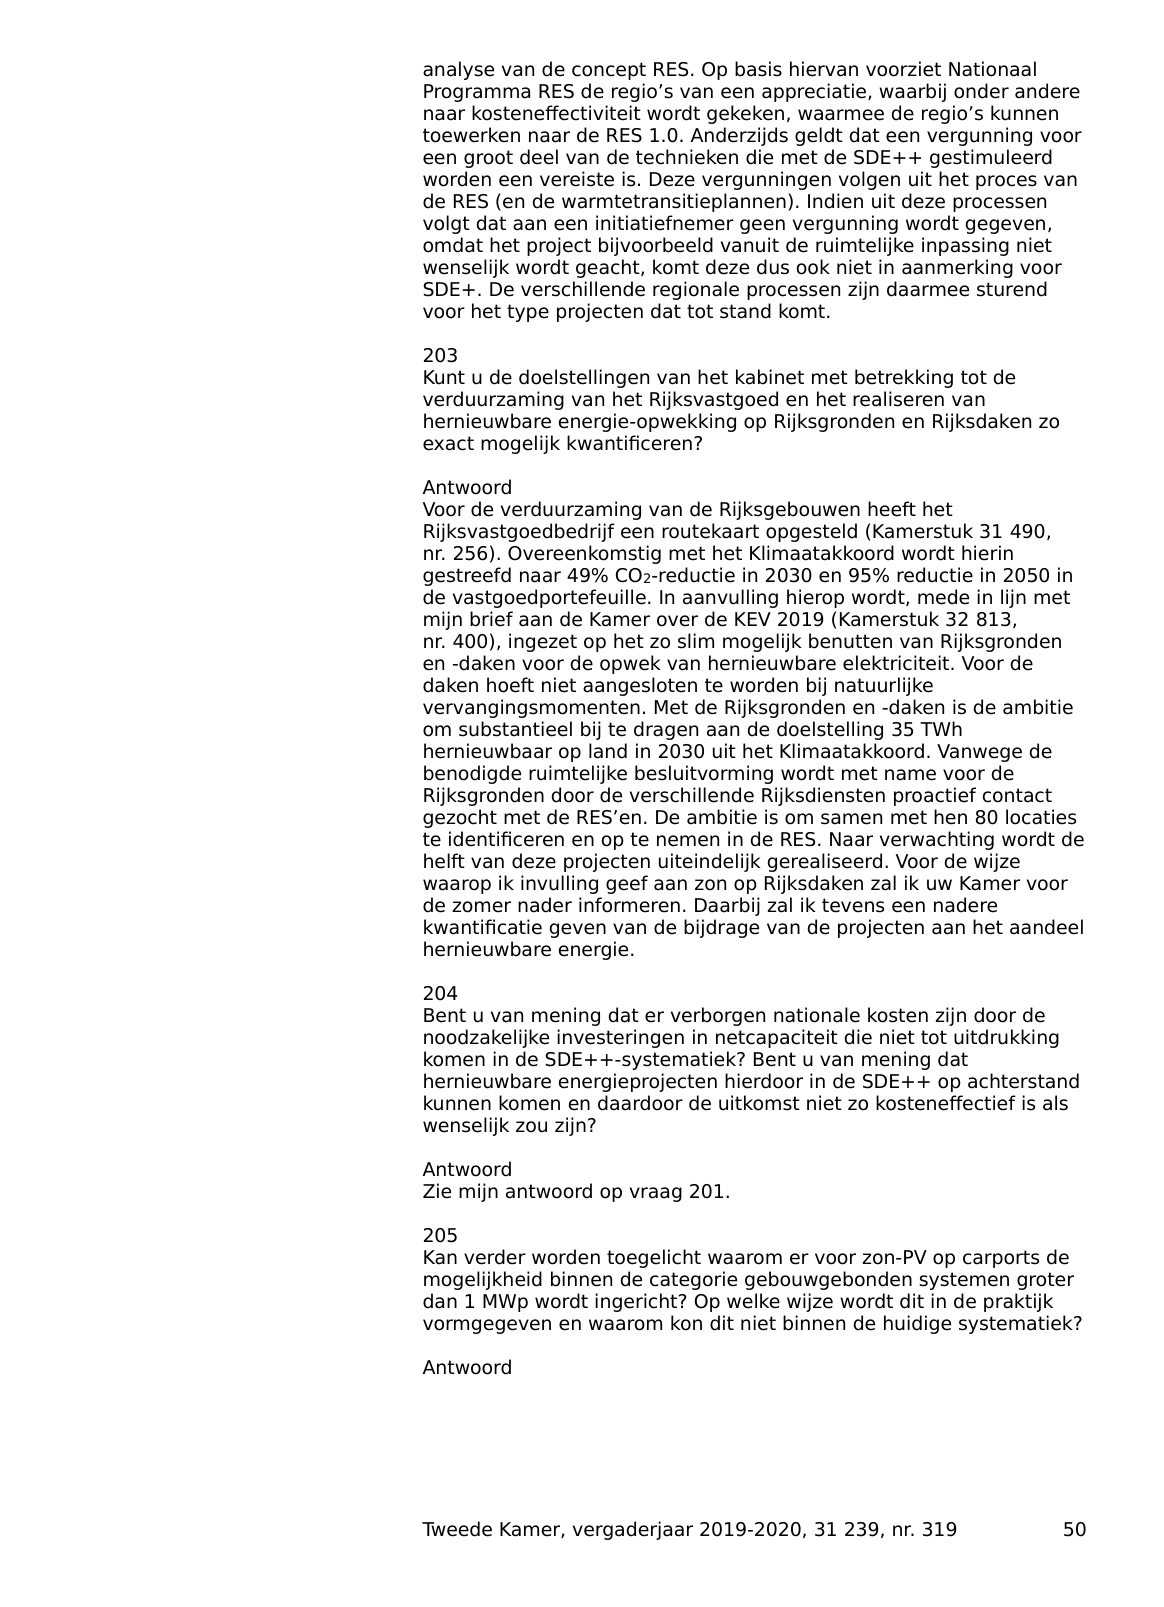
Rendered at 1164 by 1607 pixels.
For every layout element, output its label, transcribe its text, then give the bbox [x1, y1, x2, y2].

text Antwoord [422, 1357, 1087, 1379]
text Bent u van mening dat er verborgen nationale kosten zijn door de noodzakelijke investeringen in netcapaciteit die niet tot uitdrukking komen in de SDE++-systematiek? Bent u van mening dat hernieuwbare energieprojecten hierdoor in de SDE++ op achterstand kunnen komen en daardoor de uitkomst niet zo kosteneffectief is als wenselijk zou zijn? [422, 1005, 1087, 1137]
text analyse van de concept RES. Op basis hiervan voorziet Nationaal Programma RES de regio’s van een appreciatie, waarbij onder andere naar kosteneffectiviteit wordt gekeken, waarmee de regio’s kunnen toewerken naar de RES 1.0. Anderzijds geldt dat een vergunning voor een groot deel van de technieken die met de SDE++ gestimuleerd worden een vereiste is. Deze vergunningen volgen uit het proces van de RES (en de warmtetransitieplannen). Indien uit deze processen volgt dat aan een initiatiefnemer geen vergunning wordt gegeven, omdat het project bijvoorbeeld vanuit de ruimtelijke inpassing niet wenselijk wordt geacht, komt deze dus ook niet in aanmerking voor SDE+. De verschillende regionale processen zijn daarmee sturend voor het type projecten dat tot stand komt. [422, 59, 1087, 323]
text Kunt u de doelstellingen van het kabinet met betrekking tot de verduurzaming van het Rijksvastgoed en het realiseren van hernieuwbare energie-opwekking op Rijksgronden en Rijksdaken zo exact mogelijk kwantificeren? [422, 367, 1087, 455]
text Antwoord [422, 1159, 1087, 1181]
text Zie mijn antwoord op vraag 201. [422, 1181, 1087, 1203]
text Kan verder worden toegelicht waarom er voor zon-PV op carports de mogelijkheid binnen de categorie gebouwgebonden systemen groter dan 1 MWp wordt ingericht? Op welke wijze wordt dit in de praktijk vormgegeven en waarom kon dit niet binnen de huidige systematiek? [422, 1247, 1087, 1335]
text 203 [422, 345, 1087, 367]
text 204 [422, 983, 1087, 1005]
text 205 [422, 1225, 1087, 1247]
text Antwoord [422, 477, 1087, 499]
text Voor de verduurzaming van de Rijksgebouwen heeft het Rijksvastgoedbedrijf een routekaart opgesteld (Kamerstuk 31 490, nr. 256). Overeenkomstig met het Klimaatakkoord wordt hierin gestreefd naar 49% CO2-reductie in 2030 en 95% reductie in 2050 in de vastgoedportefeuille. In aanvulling hierop wordt, mede in lijn met mijn brief aan de Kamer over de KEV 2019 (Kamerstuk 32 813, nr. 400), ingezet op het zo slim mogelijk benutten van Rijksgronden en -daken voor de opwek van hernieuwbare elektriciteit. Voor de daken hoeft niet aangesloten te worden bij natuurlijke vervangingsmomenten. Met de Rijksgronden en -daken is de ambitie om substantieel bij te dragen aan de doelstelling 35 TWh hernieuwbaar op land in 2030 uit het Klimaatakkoord. Vanwege de benodigde ruimtelijke besluitvorming wordt met name voor de Rijksgronden door de verschillende Rijksdiensten proactief contact gezocht met de RES’en. De ambitie is om samen met hen 80 locaties te identificeren en op te nemen in de RES. Naar verwachting wordt de helft van deze projecten uiteindelijk gerealiseerd. Voor de wijze waarop ik invulling geef aan zon op Rijksdaken zal ik uw Kamer voor de zomer nader informeren. Daarbij zal ik tevens een nadere kwantificatie geven van de bijdrage van de projecten aan het aandeel hernieuwbare energie. [422, 499, 1087, 961]
